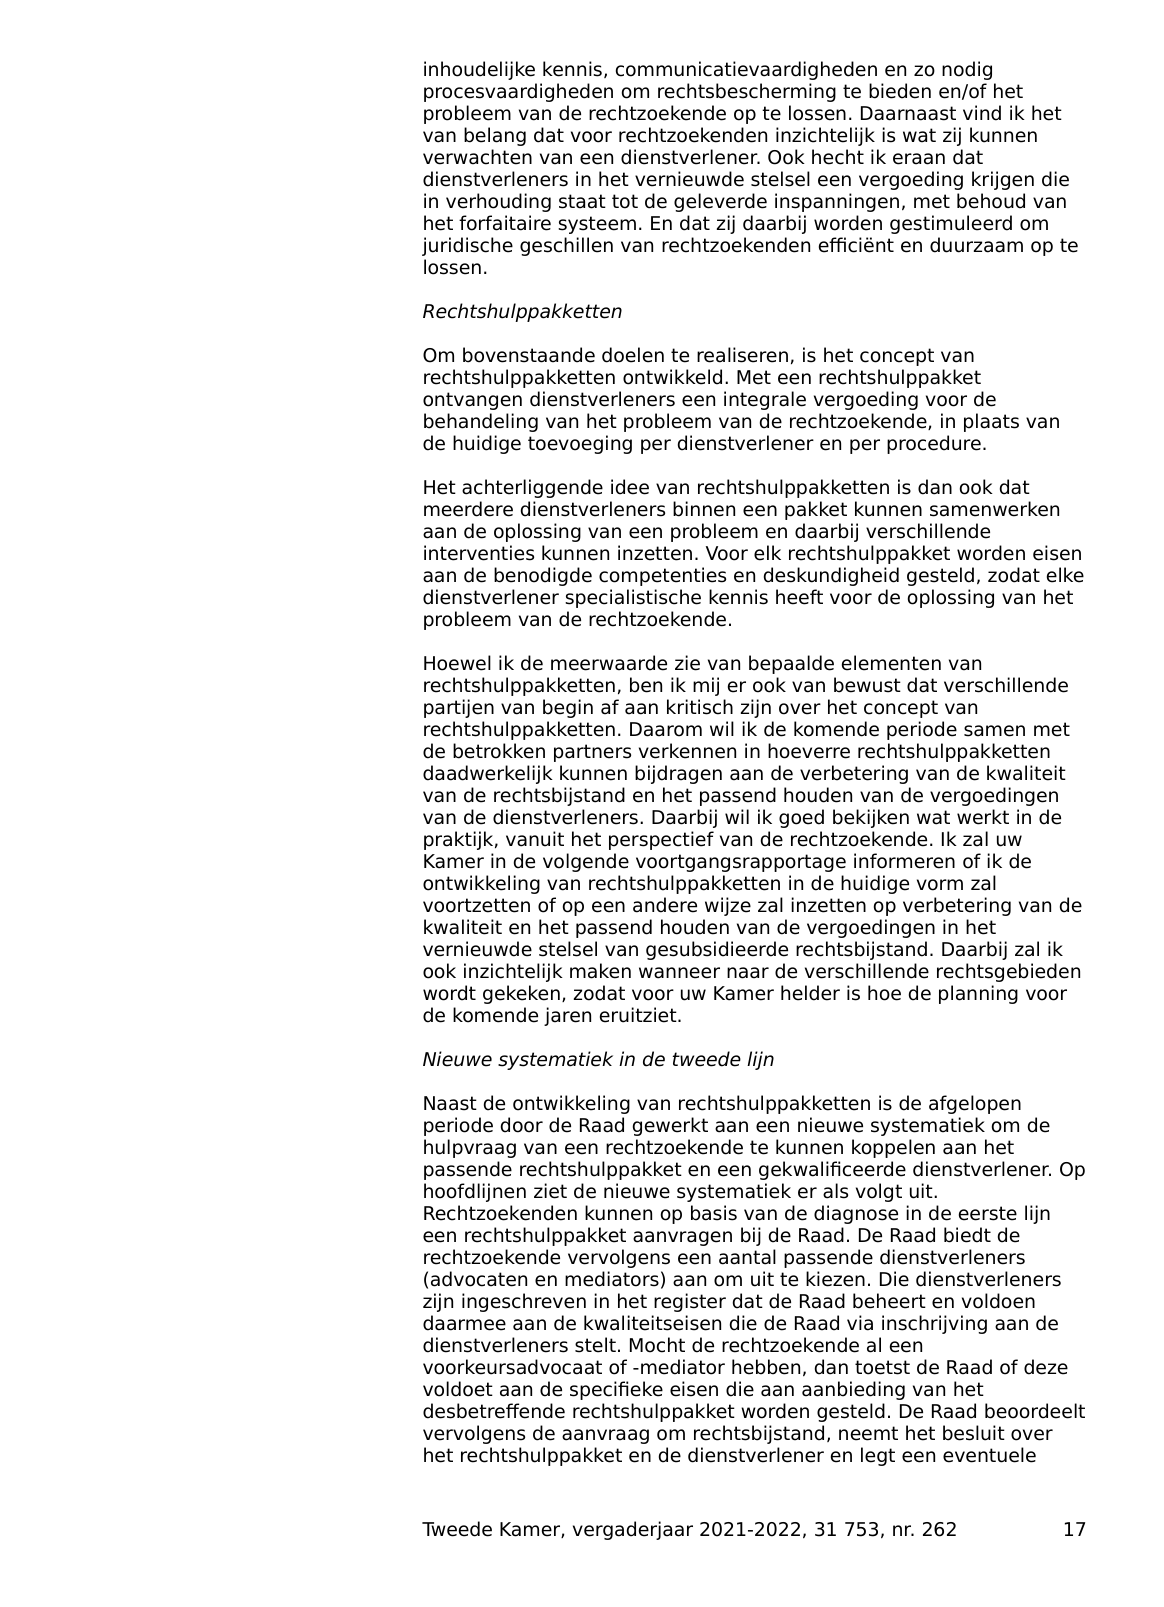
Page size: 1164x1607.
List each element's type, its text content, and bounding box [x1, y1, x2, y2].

text Naast de ontwikkeling van rechtshulppakketten is de afgelopen periode door de Raad gewerkt aan een nieuwe systematiek om de hulpvraag van een rechtzoekende te kunnen koppelen aan het passende rechtshulppakket en een gekwalificeerde dienstverlener. Op hoofdlijnen ziet de nieuwe systematiek er als volgt uit. Rechtzoekenden kunnen op basis van de diagnose in de eerste lijn een rechtshulppakket aanvragen bij de Raad. De Raad biedt de rechtzoekende vervolgens een aantal passende dienstverleners (advocaten en mediators) aan om uit te kiezen. Die dienstverleners zijn ingeschreven in het register dat de Raad beheert en voldoen daarmee aan de kwaliteitseisen die de Raad via inschrijving aan de dienstverleners stelt. Mocht de rechtzoekende al een voorkeursadvocaat of -mediator hebben, dan toetst de Raad of deze voldoet aan de specifieke eisen die aan aanbieding van het desbetreffende rechtshulppakket worden gesteld. De Raad beoordeelt vervolgens de aanvraag om rechtsbijstand, neemt het besluit over het rechtshulppakket en de dienstverlener en legt een eventuele [422, 1093, 1087, 1467]
text Het achterliggende idee van rechtshulppakketten is dan ook dat meerdere dienstverleners binnen een pakket kunnen samenwerken aan de oplossing van een probleem en daarbij verschillende interventies kunnen inzetten. Voor elk rechtshulppakket worden eisen aan de benodigde competenties en deskundigheid gesteld, zodat elke dienstverlener specialistische kennis heeft voor de oplossing van het probleem van de rechtzoekende. [422, 477, 1087, 631]
subtitle Nieuwe systematiek in de tweede lijn [422, 1049, 1087, 1071]
text Om bovenstaande doelen te realiseren, is het concept van rechtshulppakketten ontwikkeld. Met een rechtshulppakket ontvangen dienstverleners een integrale vergoeding voor de behandeling van het probleem van de rechtzoekende, in plaats van de huidige toevoeging per dienstverlener en per procedure. [422, 345, 1087, 455]
text inhoudelijke kennis, communicatievaardigheden en zo nodig procesvaardigheden om rechtsbescherming te bieden en/of het probleem van de rechtzoekende op te lossen. Daarnaast vind ik het van belang dat voor rechtzoekenden inzichtelijk is wat zij kunnen verwachten van een dienstverlener. Ook hecht ik eraan dat dienstverleners in het vernieuwde stelsel een vergoeding krijgen die in verhouding staat tot de geleverde inspanningen, met behoud van het forfaitaire systeem. En dat zij daarbij worden gestimuleerd om juridische geschillen van rechtzoekenden efficiënt en duurzaam op te lossen. [422, 59, 1087, 279]
subtitle Rechtshulppakketten [422, 301, 1087, 323]
text Hoewel ik de meerwaarde zie van bepaalde elementen van rechtshulppakketten, ben ik mij er ook van bewust dat verschillende partijen van begin af aan kritisch zijn over het concept van rechtshulppakketten. Daarom wil ik de komende periode samen met de betrokken partners verkennen in hoeverre rechtshulppakketten daadwerkelijk kunnen bijdragen aan de verbetering van de kwaliteit van de rechtsbijstand en het passend houden van de vergoedingen van de dienstverleners. Daarbij wil ik goed bekijken wat werkt in de praktijk, vanuit het perspectief van de rechtzoekende. Ik zal uw Kamer in de volgende voortgangsrapportage informeren of ik de ontwikkeling van rechtshulppakketten in de huidige vorm zal voortzetten of op een andere wijze zal inzetten op verbetering van de kwaliteit en het passend houden van de vergoedingen in het vernieuwde stelsel van gesubsidieerde rechtsbijstand. Daarbij zal ik ook inzichtelijk maken wanneer naar de verschillende rechtsgebieden wordt gekeken, zodat voor uw Kamer helder is hoe de planning voor de komende jaren eruitziet. [422, 653, 1087, 1027]
